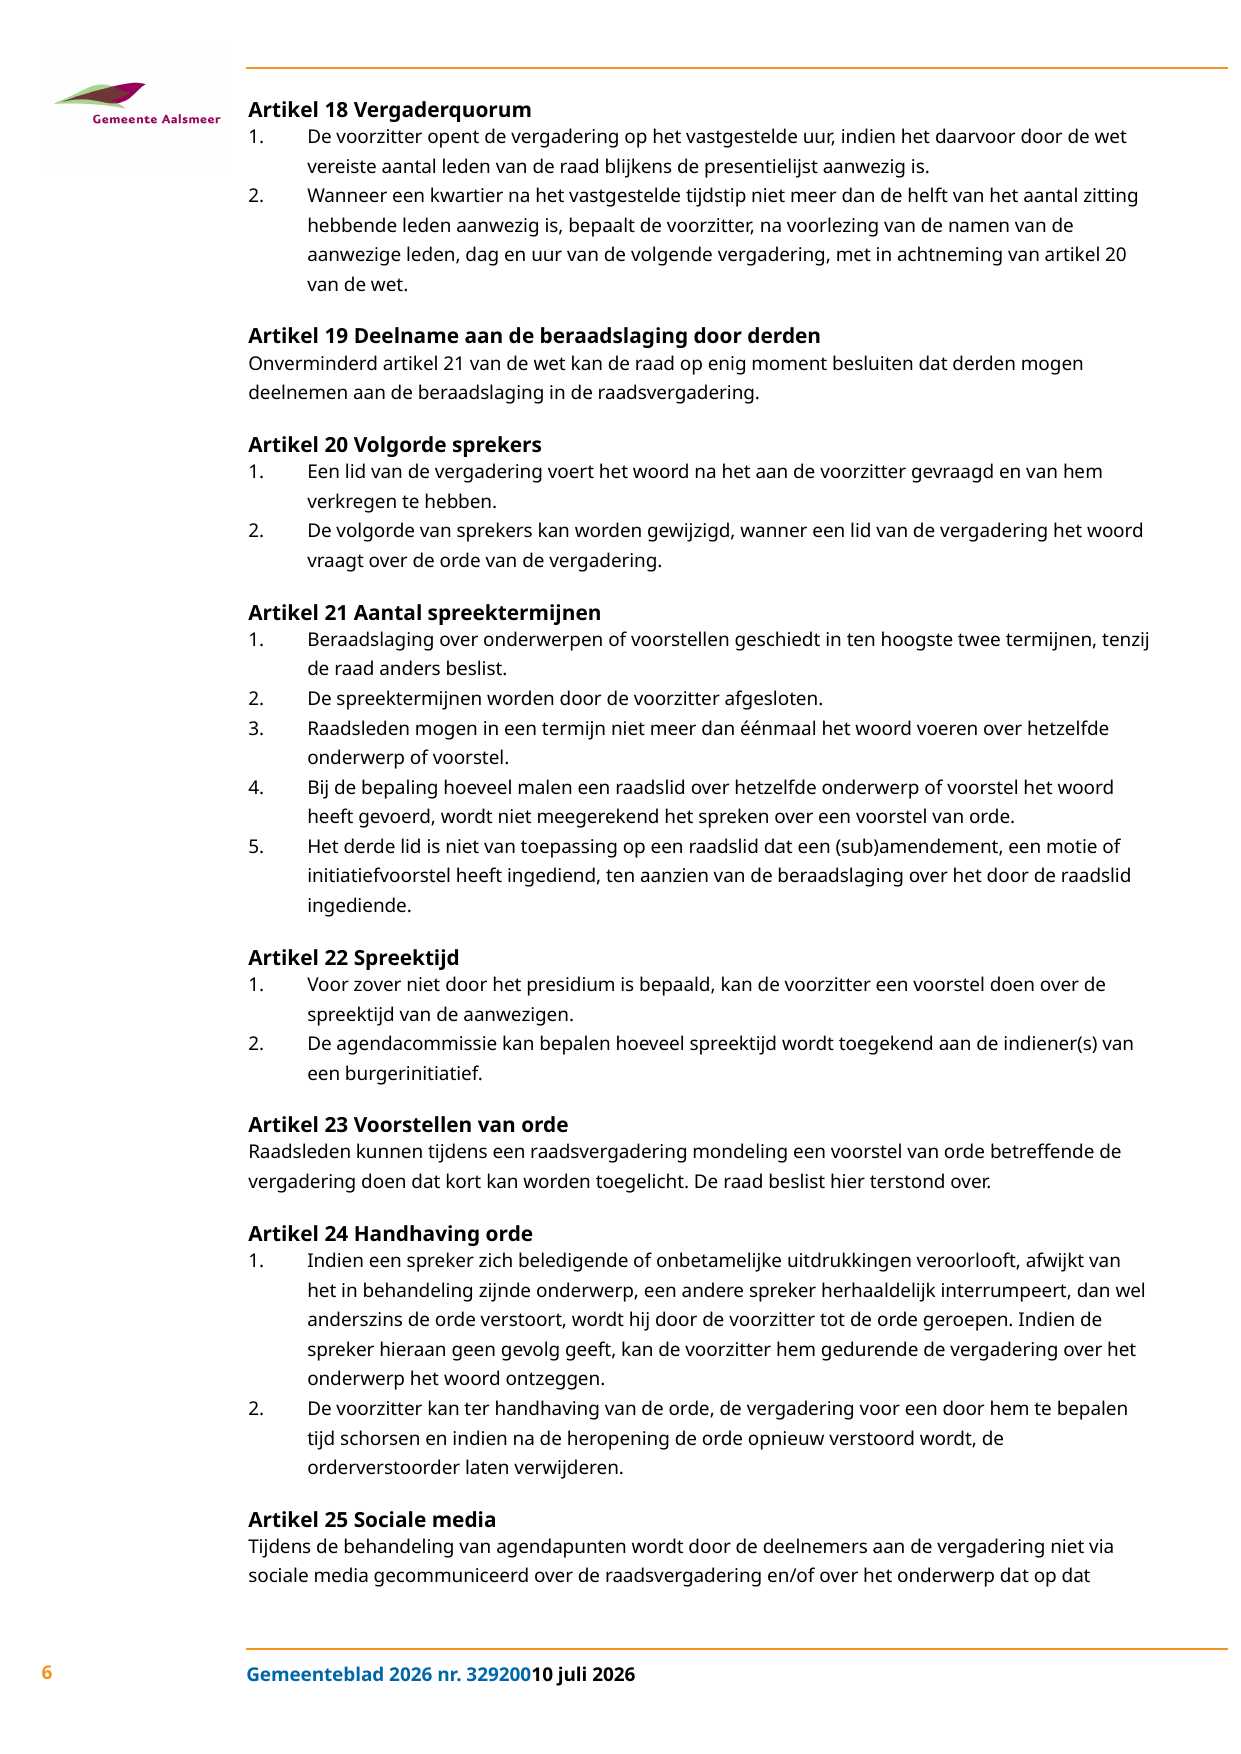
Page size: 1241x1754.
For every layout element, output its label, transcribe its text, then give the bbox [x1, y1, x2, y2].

list De voorzitter opent de vergadering op het vastgestelde uur, indien het daarvoor door de wet vereiste aantal leden van de raad blijkens de presentielijst aanwezig is. [248, 123, 1152, 178]
list Het derde lid is niet van toepassing op een raadslid dat een (sub)amendement, een motie of initiatiefvoorstel heeft ingediend, ten aanzien van de beraadslaging over het door de raadslid ingediende. [248, 833, 1152, 918]
list Beraadslaging over onderwerpen of voorstellen geschiedt in ten hoogste twee termijnen, tenzij de raad anders beslist. [248, 626, 1152, 681]
text Onverminderd artikel 21 van de wet kan de raad op enig moment besluiten dat derden mogen deelnemen aan de beraadslaging in de raadsvergadering. [248, 350, 1152, 405]
list De voorzitter kan ter handhaving van de orde, de vergadering voor een door hem te bepalen tijd schorsen en indien na de heropening de orde opnieuw verstoord wordt, de orderverstoorder laten verwijderen. [248, 1395, 1152, 1480]
list Een lid van de vergadering voert het woord na het aan de voorzitter gevraagd en van hem verkregen te hebben. [248, 458, 1152, 514]
text Artikel 20 Volgorde sprekers [248, 430, 1152, 458]
text Tijdens de behandeling van agendapunten wordt door de deelnemers aan de vergadering niet via sociale media gecommuniceerd over de raadsvergadering en/of over het onderwerp dat op dat [248, 1533, 1152, 1588]
list De agendacommissie kan bepalen hoeveel spreektijd wordt toegekend aan de indiener(s) van een burgerinitiatief. [248, 1030, 1152, 1086]
text Artikel 22 Spreektijd [248, 943, 1152, 971]
text Artikel 19 Deelname aan de beraadslaging door derden [248, 322, 1152, 350]
list De spreektermijnen worden door de voorzitter afgesloten. [248, 685, 1152, 711]
text Artikel 25 Sociale media [248, 1505, 1152, 1533]
list Bij de bepaling hoeveel malen een raadslid over hetzelfde onderwerp of voorstel het woord heeft gevoerd, wordt niet meegerekend het spreken over een voorstel van orde. [248, 774, 1152, 829]
picture [41, 47, 231, 172]
text Artikel 21 Aantal spreektermijnen [248, 598, 1152, 626]
list Indien een spreker zich beledigende of onbetamelijke uitdrukkingen veroorlooft, afwijkt van het in behandeling zijnde onderwerp, een andere spreker herhaaldelijk interrumpeert, dan wel anderszins de orde verstoort, wordt hij door de voorzitter tot de orde geroepen. Indien de spreker hieraan geen gevolg geeft, kan de voorzitter hem gedurende de vergadering over het onderwerp het woord ontzeggen. [248, 1247, 1152, 1391]
list Wanneer een kwartier na het vastgestelde tijdstip niet meer dan de helft van het aantal zitting hebbende leden aanwezig is, bepaalt de voorzitter, na voorlezing van de namen van de aanwezige leden, dag en uur van de volgende vergadering, met in achtneming van artikel 20 van de wet. [248, 182, 1152, 297]
list Raadsleden mogen in een termijn niet meer dan éénmaal het woord voeren over hetzelfde onderwerp of voorstel. [248, 715, 1152, 770]
list Voor zover niet door het presidium is bepaald, kan de voorzitter een voorstel doen over de spreektijd van de aanwezigen. [248, 971, 1152, 1026]
text Raadsleden kunnen tijdens een raadsvergadering mondeling een voorstel van orde betreffende de vergadering doen dat kort kan worden toegelicht. De raad beslist hier terstond over. [248, 1139, 1152, 1194]
text Artikel 18 Vergaderquorum [248, 95, 1152, 123]
text Artikel 23 Voorstellen van orde [248, 1110, 1152, 1139]
list De volgorde van sprekers kan worden gewijzigd, wanner een lid van de vergadering het woord vraagt over de orde van de vergadering. [248, 518, 1152, 573]
text Artikel 24 Handhaving orde [248, 1219, 1152, 1247]
